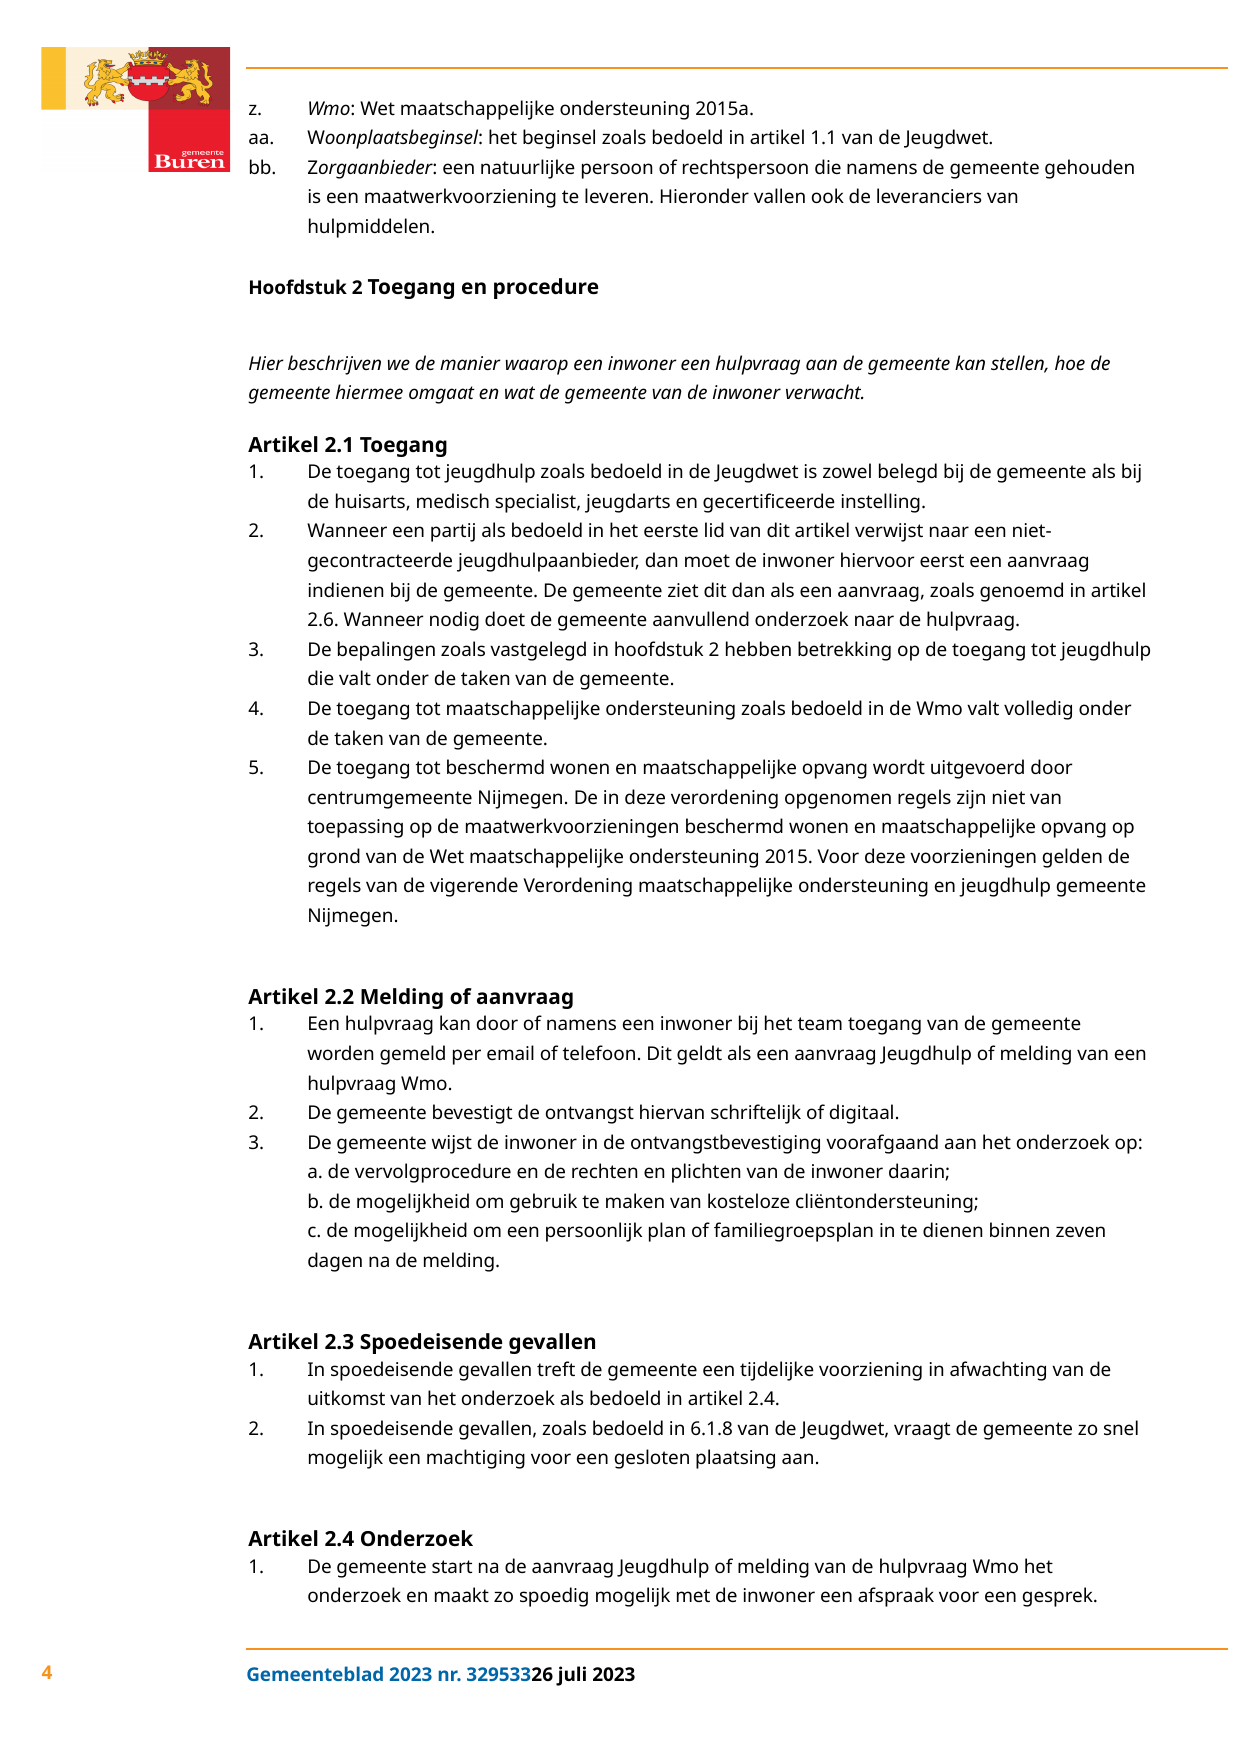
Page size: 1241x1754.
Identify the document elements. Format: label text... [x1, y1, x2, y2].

list In spoedeisende gevallen treft de gemeente een tijdelijke voorziening in afwachting van de uitkomst van het onderzoek als bedoeld in artikel 2.4. [248, 1356, 1152, 1411]
text Artikel 2.3 Spoedeisende gevallen [248, 1327, 1152, 1356]
list b. de mogelijkheid om gebruik te maken van kosteloze cliëntondersteuning; [248, 1188, 1152, 1214]
list Zorgaanbieder: een natuurlijke persoon of rechtspersoon die namens de gemeente gehouden is een maatwerkvoorziening te leveren. Hieronder vallen ook de leveranciers van hulpmiddelen. [248, 154, 1152, 239]
list Woonplaatsbeginsel: het beginsel zoals bedoeld in artikel 1.1 van de Jeugdwet. [248, 124, 1152, 150]
text Hoofdstuk 2 Toegang en procedure [248, 272, 1152, 301]
list Wanneer een partij als bedoeld in het eerste lid van dit artikel verwijst naar een niet-gecontracteerde jeugdhulpaanbieder, dan moet de inwoner hiervoor eerst een aanvraag indienen bij de gemeente. De gemeente ziet dit dan als een aanvraag, zoals genoemd in artikel 2.6. Wanneer nodig doet de gemeente aanvullend onderzoek naar de hulpvraag. [248, 518, 1152, 632]
text Artikel 2.2 Melding of aanvraag [248, 982, 1152, 1011]
text Artikel 2.4 Onderzoek [248, 1524, 1152, 1553]
list De gemeente wijst de inwoner in de ontvangstbevestiging voorafgaand aan het onderzoek op: [248, 1129, 1152, 1155]
list De toegang tot maatschappelijke ondersteuning zoals bedoeld in de Wmo valt volledig onder de taken van de gemeente. [248, 695, 1152, 750]
list a. de vervolgprocedure en de rechten en plichten van de inwoner daarin; [248, 1158, 1152, 1184]
text Artikel 2.1 Toegang [248, 430, 1152, 458]
picture [41, 47, 231, 172]
list De gemeente start na de aanvraag Jeugdhulp of melding van de hulpvraag Wmo het onderzoek en maakt zo spoedig mogelijk met de inwoner een afspraak voor een gesprek. [248, 1553, 1152, 1608]
list De gemeente bevestigt de ontvangst hiervan schriftelijk of digitaal. [248, 1099, 1152, 1125]
list De toegang tot beschermd wonen en maatschappelijke opvang wordt uitgevoerd door centrumgemeente Nijmegen. De in deze verordening opgenomen regels zijn niet van toepassing op de maatwerkvoorzieningen beschermd wonen en maatschappelijke opvang op grond van de Wet maatschappelijke ondersteuning 2015. Voor deze voorzieningen gelden de regels van de vigerende Verordening maatschappelijke ondersteuning en jeugdhulp gemeente Nijmegen. [248, 754, 1152, 928]
list c. de mogelijkheid om een persoonlijk plan of familiegroepsplan in te dienen binnen zeven dagen na de melding. [248, 1218, 1152, 1273]
list In spoedeisende gevallen, zoals bedoeld in 6.1.8 van de Jeugdwet, vraagt de gemeente zo snel mogelijk een machtiging voor een gesloten plaatsing aan. [248, 1415, 1152, 1470]
list De toegang tot jeugdhulp zoals bedoeld in de Jeugdwet is zowel belegd bij de gemeente als bij de huisarts, medisch specialist, jeugdarts en gecertificeerde instelling. [248, 458, 1152, 514]
list Wmo: Wet maatschappelijke ondersteuning 2015a. [248, 95, 1152, 121]
text Hier beschrijven we de manier waarop een inwoner een hulpvraag aan de gemeente kan stellen, hoe de gemeente hiermee omgaat en wat de gemeente van de inwoner verwacht. [248, 350, 1152, 405]
list Een hulpvraag kan door of namens een inwoner bij het team toegang van de gemeente worden gemeld per email of telefoon. Dit geldt als een aanvraag Jeugdhulp of melding van een hulpvraag Wmo. [248, 1011, 1152, 1096]
list De bepalingen zoals vastgelegd in hoofdstuk 2 hebben betrekking op de toegang tot jeugdhulp die valt onder de taken van de gemeente. [248, 636, 1152, 691]
